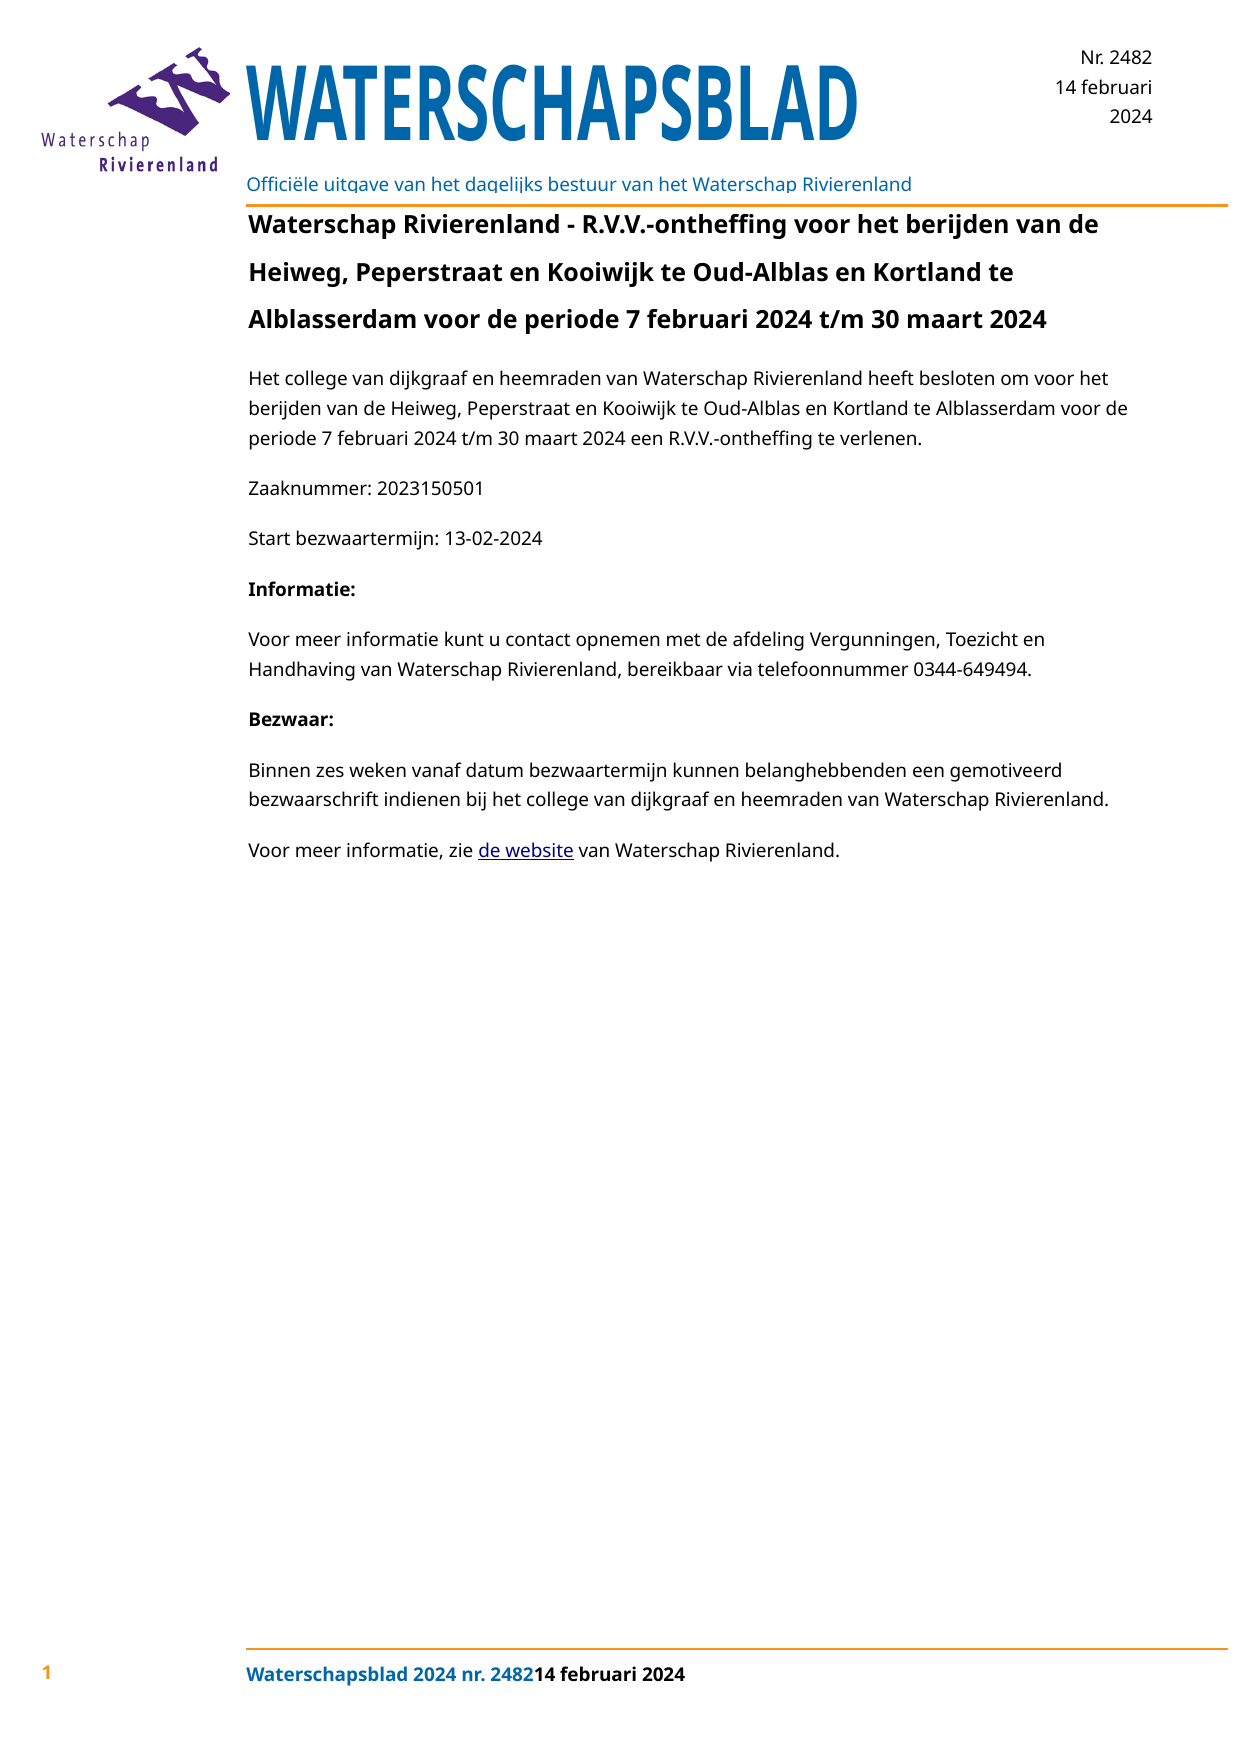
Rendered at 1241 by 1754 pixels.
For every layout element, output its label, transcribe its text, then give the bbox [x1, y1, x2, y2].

text Voor meer informatie kunt u contact opnemen met de afdeling Vergunningen, Toezicht en Handhaving van Waterschap Rivierenland, bereikbaar via telefoonnummer 0344-649494. [248, 626, 1152, 682]
text Bezwaar: [248, 706, 1152, 732]
text Zaaknummer: 2023150501 [248, 475, 1152, 501]
text Het college van dijkgraaf en heemraden van Waterschap Rivierenland heeft besloten om voor het berijden van de Heiweg, Peperstraat en Kooiwijk te Oud-Alblas en Kortland te Alblasserdam voor de periode 7 februari 2024 t/m 30 maart 2024 een R.V.V.-ontheffing te verlenen. [248, 366, 1152, 450]
text Binnen zes weken vanaf datum bezwaartermijn kunnen belanghebbenden een gemotiveerd bezwaarschrift indienen bij het college van dijkgraaf en heemraden van Waterschap Rivierenland. [248, 757, 1152, 812]
picture [41, 47, 231, 172]
text Informatie: [248, 576, 1152, 602]
text Start bezwaartermijn: 13-02-2024 [248, 526, 1152, 551]
text Waterschap Rivierenland - R.V.V.-ontheffing voor het berijden van de Heiweg, Peperstraat en Kooiwijk te Oud-Alblas en Kortland te Alblasserdam voor de periode 7 februari 2024 t/m 30 maart 2024 [248, 207, 1152, 336]
text Voor meer informatie, zie de website van Waterschap Rivierenland. [248, 837, 1152, 862]
